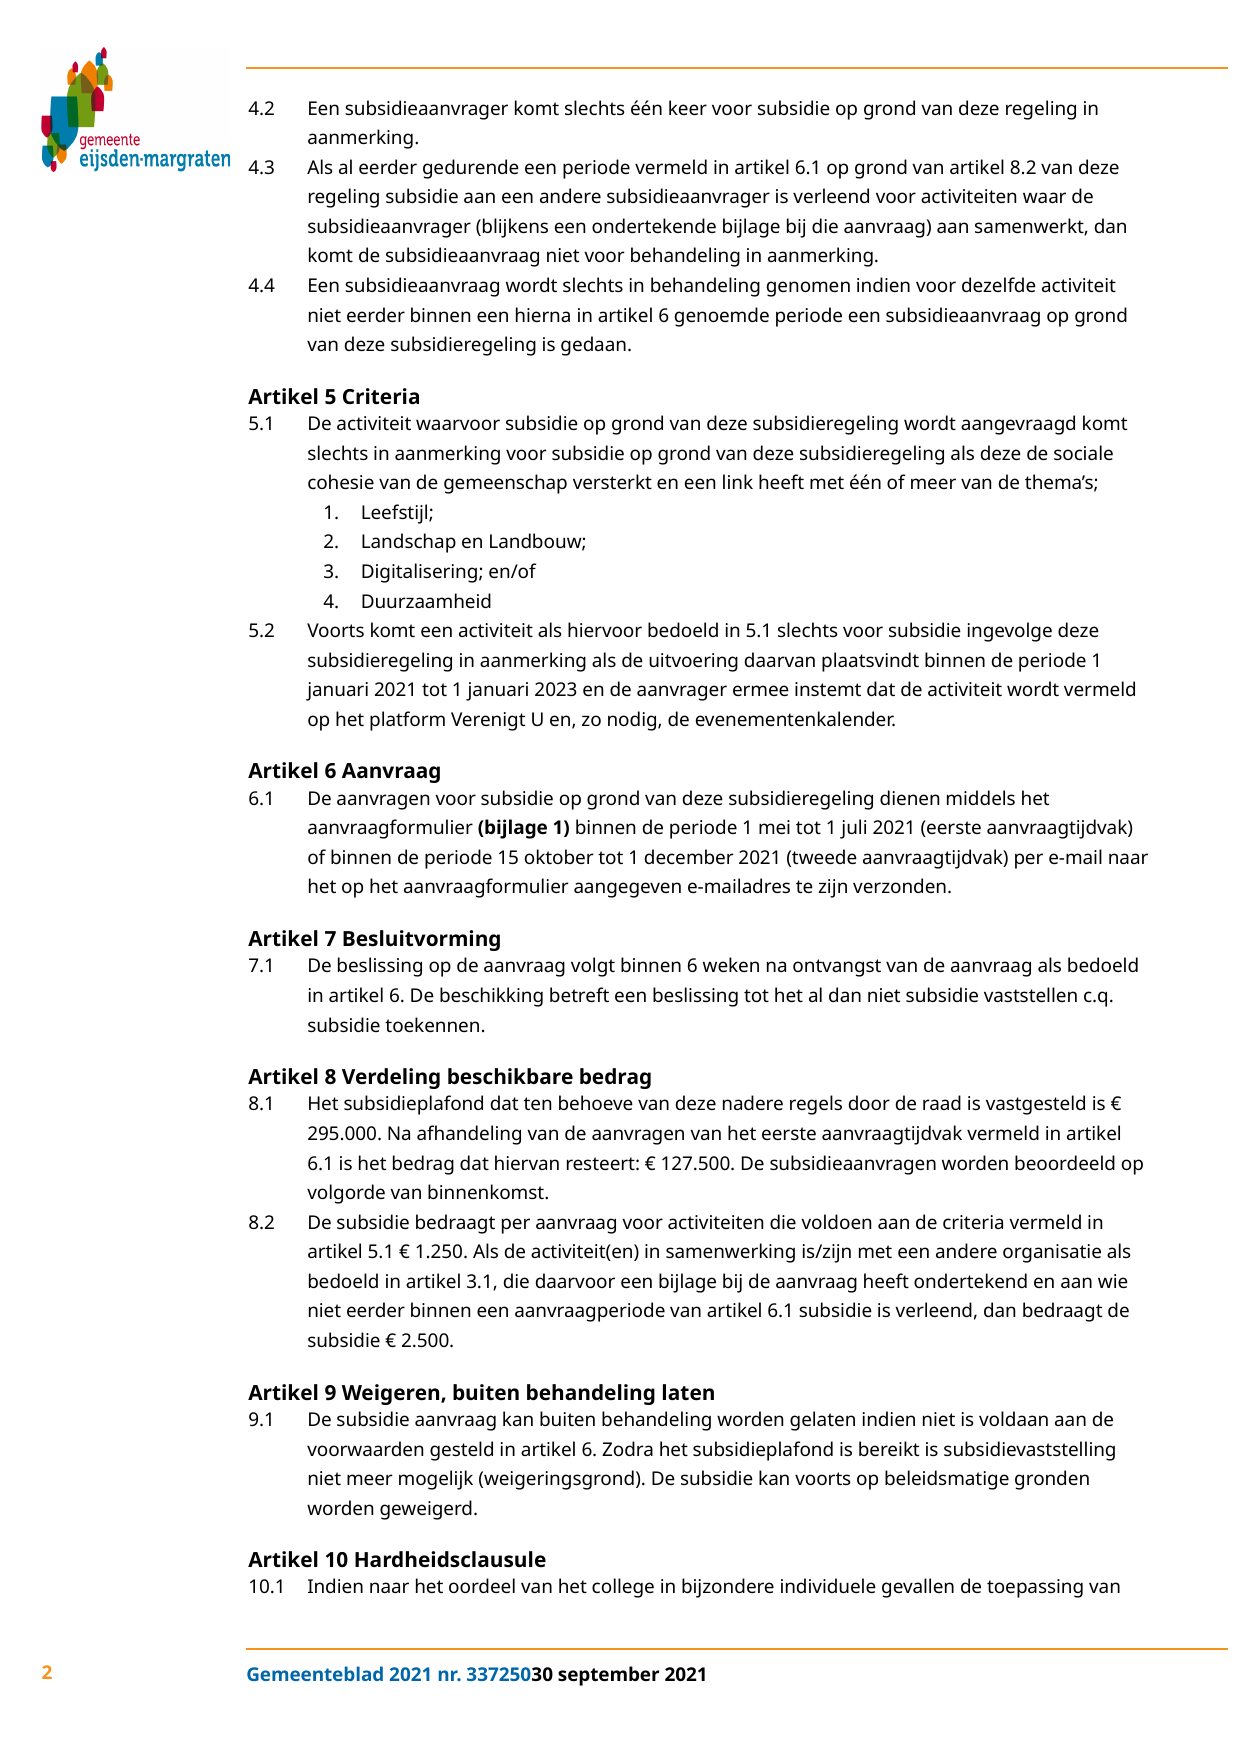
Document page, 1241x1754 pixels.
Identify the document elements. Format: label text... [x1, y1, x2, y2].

list Een subsidieaanvraag wordt slechts in behandeling genomen indien voor dezelfde activiteit niet eerder binnen een hierna in artikel 6 genoemde periode een subsidieaanvraag op grond van deze subsidieregeling is gedaan. [248, 272, 1152, 357]
text Artikel 6 Aanvraag [248, 757, 1152, 785]
picture [41, 47, 231, 172]
list Indien naar het oordeel van het college in bijzondere individuele gevallen de toepassing van [248, 1574, 1152, 1599]
list De subsidie bedraagt per aanvraag voor activiteiten die voldoen aan de criteria vermeld in artikel 5.1 € 1.250. Als de activiteit(en) in samenwerking is/zijn met een andere organisatie als bedoeld in artikel 3.1, die daarvoor een bijlage bij de aanvraag heeft ondertekend en aan wie niet eerder binnen een aanvraagperiode van artikel 6.1 subsidie is verleend, dan bedraagt de subsidie € 2.500. [248, 1209, 1152, 1353]
list Landschap en Landbouw; [323, 529, 1152, 554]
list De activiteit waarvoor subsidie op grond van deze subsidieregeling wordt aangevraagd komt slechts in aanmerking voor subsidie op grond van deze subsidieregeling als deze de sociale cohesie van de gemeenschap versterkt en een link heeft met één of meer van de thema’s; [248, 410, 1152, 495]
list Digitalisering; en/of [323, 558, 1152, 584]
text Artikel 10 Hardheidsclausule [248, 1545, 1152, 1574]
list Leefstijl; [323, 499, 1152, 525]
list De subsidie aanvraag kan buiten behandeling worden gelaten indien niet is voldaan aan de voorwaarden gesteld in artikel 6. Zodra het subsidieplafond is bereikt is subsidievaststelling niet meer mogelijk (weigeringsgrond). De subsidie kan voorts op beleidsmatige gronden worden geweigerd. [248, 1406, 1152, 1521]
list Het subsidieplafond dat ten behoeve van deze nadere regels door de raad is vastgesteld is € 295.000. Na afhandeling van de aanvragen van het eerste aanvraagtijdvak vermeld in artikel 6.1 is het bedrag dat hiervan resteert: € 127.500. De subsidieaanvragen worden beoordeeld op volgorde van binnenkomst. [248, 1091, 1152, 1205]
list Voorts komt een activiteit als hiervoor bedoeld in 5.1 slechts voor subsidie ingevolge deze subsidieregeling in aanmerking als de uitvoering daarvan plaatsvindt binnen de periode 1 januari 2021 tot 1 januari 2023 en de aanvrager ermee instemt dat de activiteit wordt vermeld op het platform Verenigt U en, zo nodig, de evenementenkalender. [248, 617, 1152, 732]
text Artikel 8 Verdeling beschikbare bedrag [248, 1062, 1152, 1091]
list Duurzaamheid [323, 588, 1152, 613]
list De aanvragen voor subsidie op grond van deze subsidieregeling dienen middels het aanvraagformulier (bijlage 1) binnen de periode 1 mei tot 1 juli 2021 (eerste aanvraagtijdvak) of binnen de periode 15 oktober tot 1 december 2021 (tweede aanvraagtijdvak) per e-mail naar het op het aanvraagformulier aangegeven e-mailadres te zijn verzonden. [248, 785, 1152, 899]
text Artikel 9 Weigeren, buiten behandeling laten [248, 1378, 1152, 1406]
text Artikel 5 Criteria [248, 382, 1152, 410]
list De beslissing op de aanvraag volgt binnen 6 weken na ontvangst van de aanvraag als bedoeld in artikel 6. De beschikking betreft een beslissing tot het al dan niet subsidie vaststellen c.q. subsidie toekennen. [248, 953, 1152, 1037]
list Een subsidieaanvrager komt slechts één keer voor subsidie op grond van deze regeling in aanmerking. [248, 95, 1152, 150]
list Als al eerder gedurende een periode vermeld in artikel 6.1 op grond van artikel 8.2 van deze regeling subsidie aan een andere subsidieaanvrager is verleend voor activiteiten waar de subsidieaanvrager (blijkens een ondertekende bijlage bij die aanvraag) aan samenwerkt, dan komt de subsidieaanvraag niet voor behandeling in aanmerking. [248, 154, 1152, 268]
text Artikel 7 Besluitvorming [248, 924, 1152, 953]
